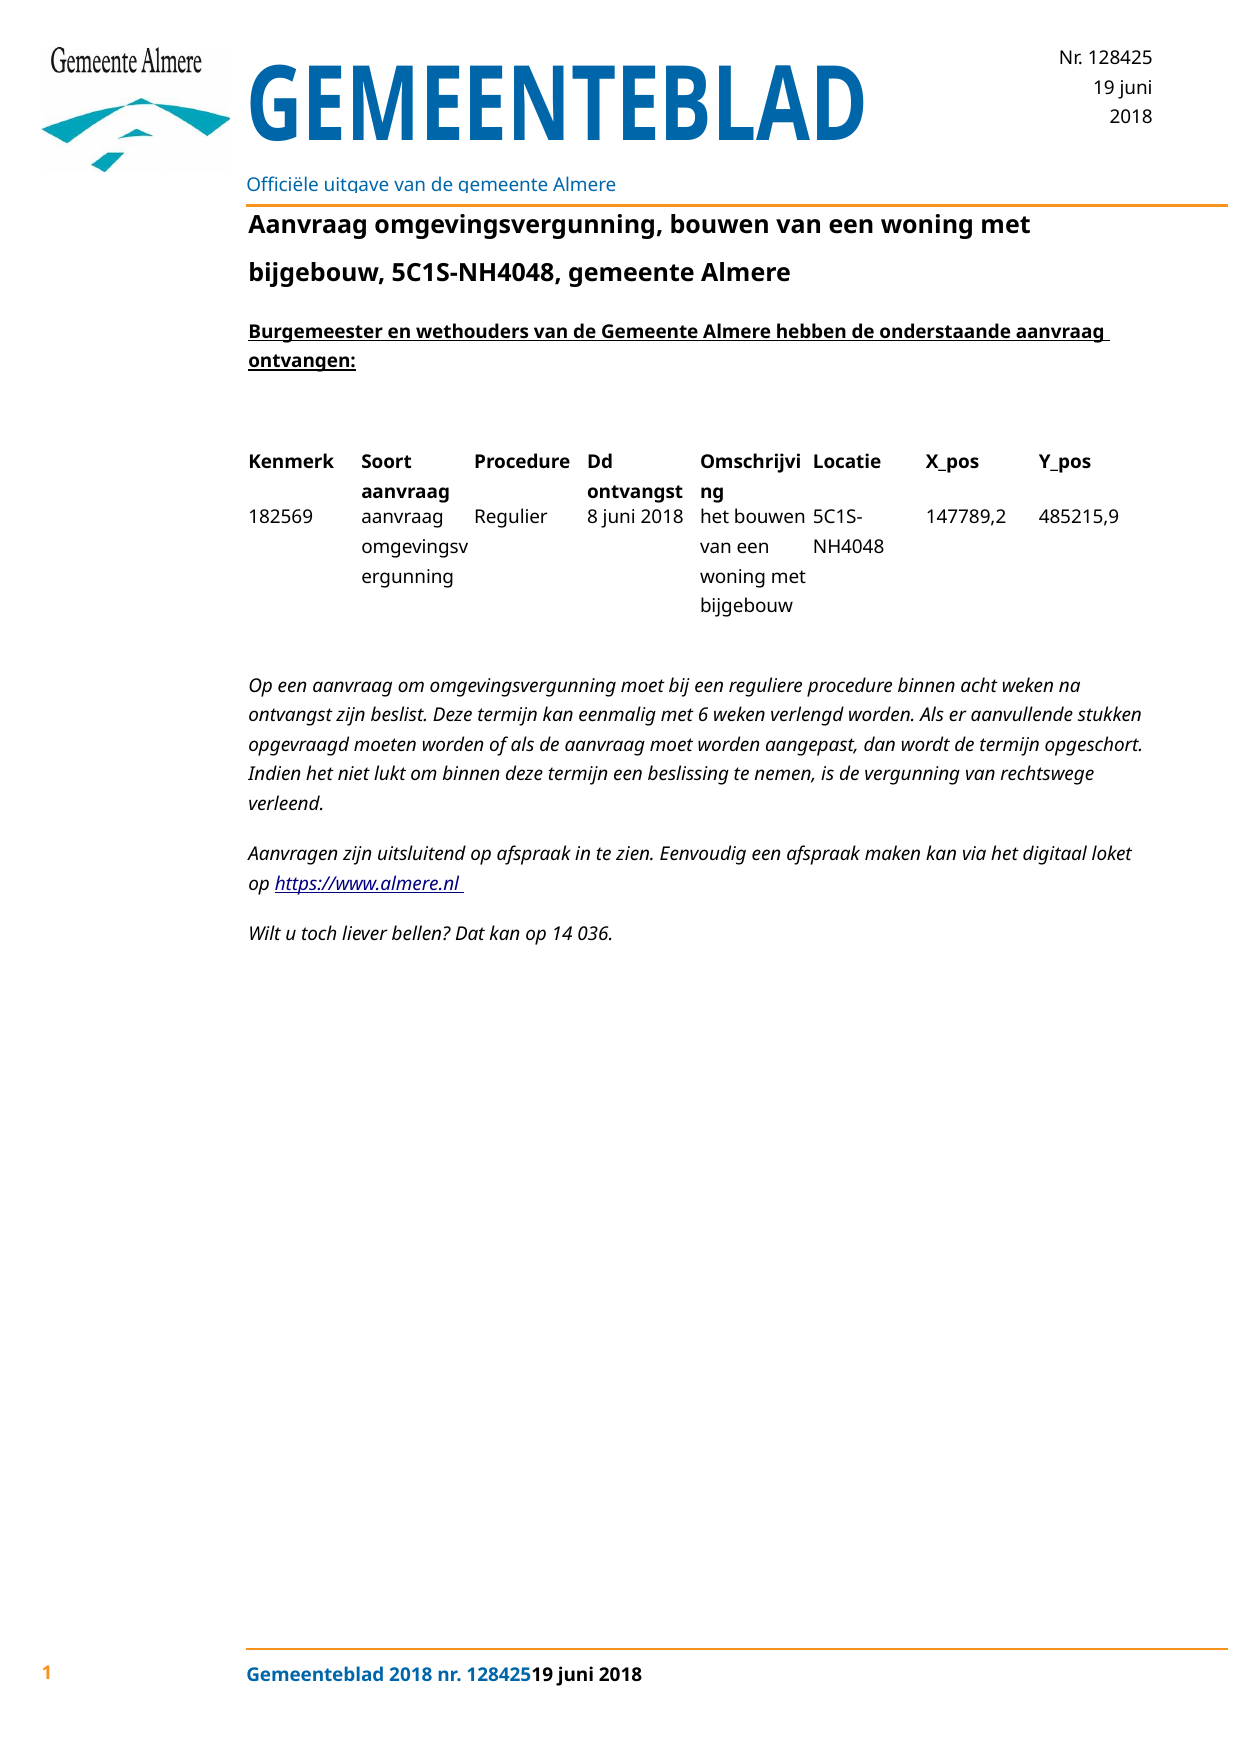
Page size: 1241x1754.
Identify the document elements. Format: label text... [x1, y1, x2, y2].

table_header Soort aanvraag [361, 449, 474, 504]
table_header Omschrijving [700, 449, 813, 504]
text Wilt u toch liever bellen? Dat kan op 14 036. [248, 921, 1152, 946]
table_header Y_pos [1039, 449, 1152, 504]
table_header Locatie [813, 449, 926, 504]
table_cell 485215,9 [1039, 504, 1152, 618]
picture [41, 47, 231, 172]
table_cell 147789,2 [926, 504, 1038, 618]
table_header Dd ontvangst [587, 449, 700, 504]
table_cell het bouwen van een woning met bijgebouw [700, 504, 813, 618]
table_cell 8 juni 2018 [587, 504, 700, 618]
text Aanvragen zijn uitsluitend op afspraak in te zien. Eenvoudig een afspraak maken kan via het digitaal loket op https://www.almere.nl [248, 841, 1152, 896]
text Aanvraag omgevingsvergunning, bouwen van een woning met bijgebouw, 5C1S-NH4048, gemeente Almere [248, 207, 1152, 288]
text Burgemeester en wethouders van de Gemeente Almere hebben de onderstaande aanvraag ontvangen: [248, 318, 1152, 373]
table_cell Regulier [474, 504, 587, 618]
table_cell 5C1S-NH4048 [813, 504, 926, 618]
table_header Kenmerk [248, 449, 361, 504]
table_cell 182569 [248, 504, 361, 618]
table_header Procedure [474, 449, 587, 504]
table_cell aanvraag omgevingsvergunning [361, 504, 474, 618]
text Op een aanvraag om omgevingsvergunning moet bij een reguliere procedure binnen acht weken na ontvangst zijn beslist. Deze termijn kan eenmalig met 6 weken verlengd worden. Als er aanvullende stukken opgevraagd moeten worden of als de aanvraag moet worden aangepast, dan wordt de termijn opgeschort. Indien het niet lukt om binnen deze termijn een beslissing te nemen, is de vergunning van rechtswege verleend. [248, 672, 1152, 816]
table_header X_pos [926, 449, 1038, 504]
